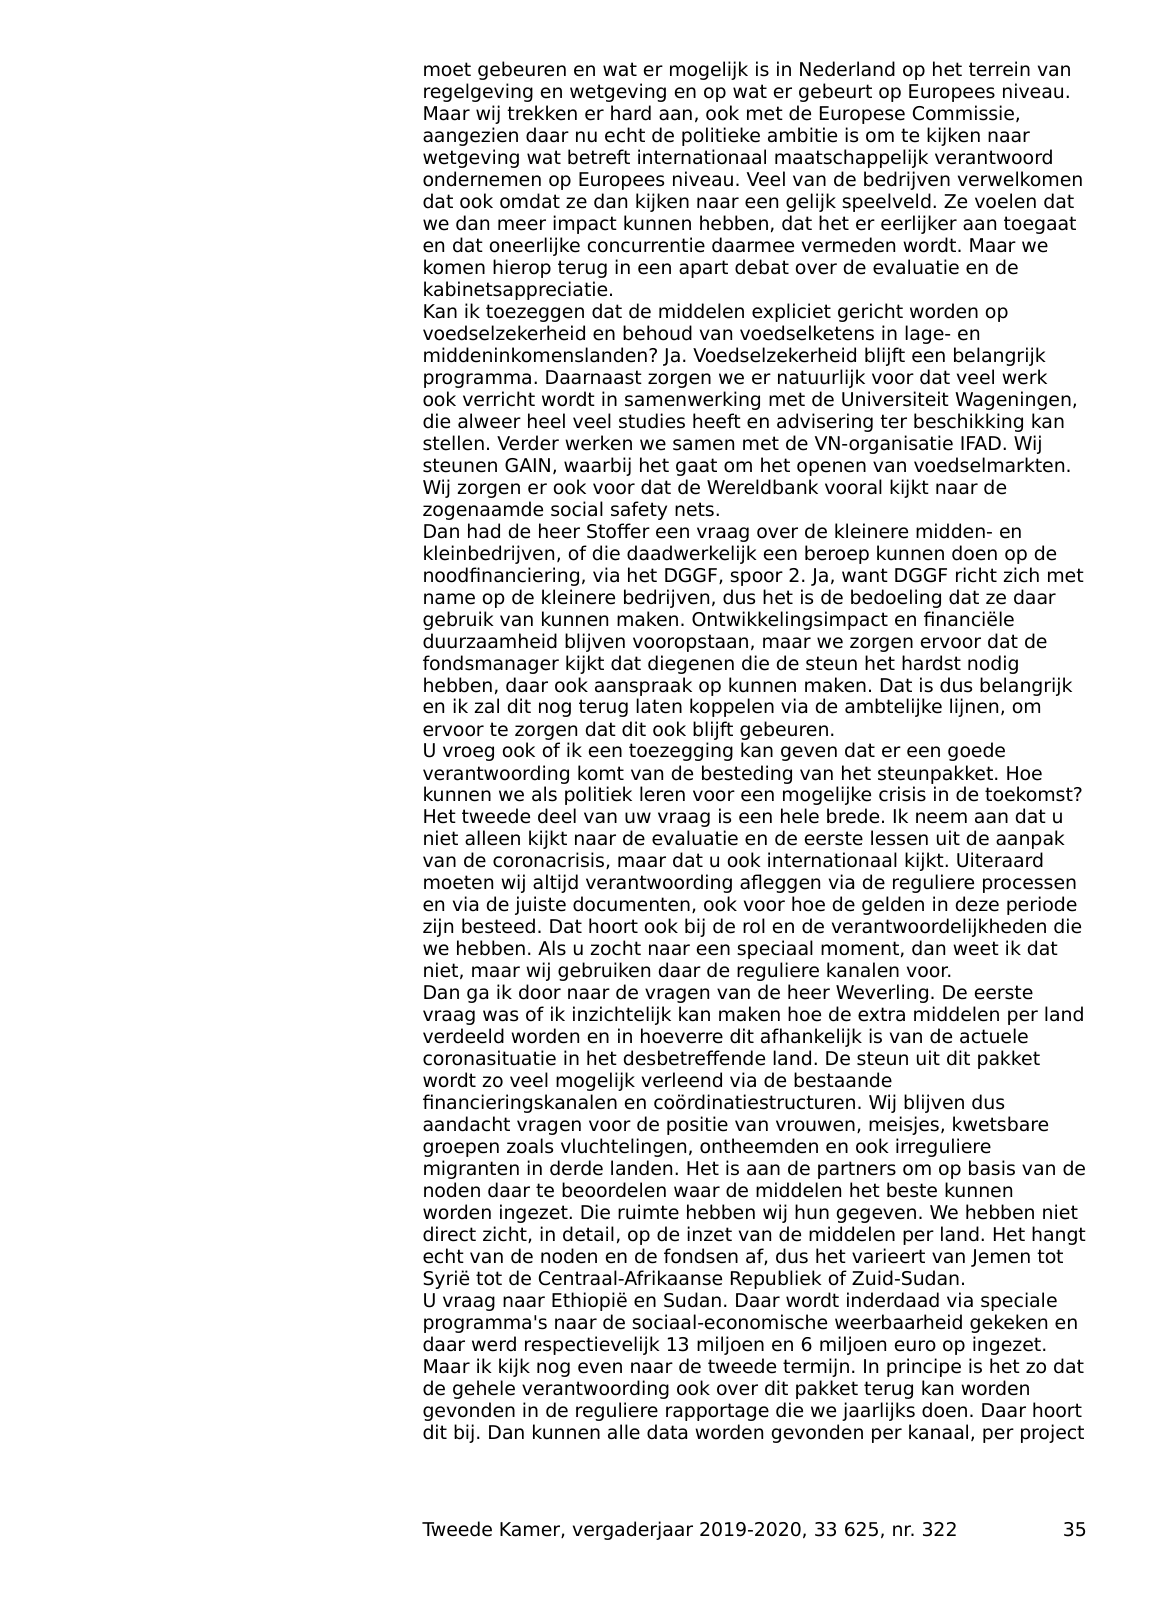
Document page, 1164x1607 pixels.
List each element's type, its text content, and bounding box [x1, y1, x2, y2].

text moet gebeuren en wat er mogelijk is in Nederland op het terrein van regelgeving en wetgeving en op wat er gebeurt op Europees niveau. Maar wij trekken er hard aan, ook met de Europese Commissie, aangezien daar nu echt de politieke ambitie is om te kijken naar wetgeving wat betreft internationaal maatschappelijk verantwoord ondernemen op Europees niveau. Veel van de bedrijven verwelkomen dat ook omdat ze dan kijken naar een gelijk speelveld. Ze voelen dat we dan meer impact kunnen hebben, dat het er eerlijker aan toegaat en dat oneerlijke concurrentie daarmee vermeden wordt. Maar we komen hierop terug in een apart debat over de evaluatie en de kabinetsappreciatie. [422, 59, 1087, 301]
text Dan had de heer Stoffer een vraag over de kleinere midden- en kleinbedrijven, of die daadwerkelijk een beroep kunnen doen op de noodfinanciering, via het DGGF, spoor 2. Ja, want DGGF richt zich met name op de kleinere bedrijven, dus het is de bedoeling dat ze daar gebruik van kunnen maken. Ontwikkelingsimpact en financiële duurzaamheid blijven vooropstaan, maar we zorgen ervoor dat de fondsmanager kijkt dat diegenen die de steun het hardst nodig hebben, daar ook aanspraak op kunnen maken. Dat is dus belangrijk en ik zal dit nog terug laten koppelen via de ambtelijke lijnen, om ervoor te zorgen dat dit ook blijft gebeuren. [422, 521, 1087, 740]
text Dan ga ik door naar de vragen van de heer Weverling. De eerste vraag was of ik inzichtelijk kan maken hoe de extra middelen per land verdeeld worden en in hoeverre dit afhankelijk is van de actuele coronasituatie in het desbetreffende land. De steun uit dit pakket wordt zo veel mogelijk verleend via de bestaande financieringskanalen en coördinatiestructuren. Wij blijven dus aandacht vragen voor de positie van vrouwen, meisjes, kwetsbare groepen zoals vluchtelingen, ontheemden en ook irreguliere migranten in derde landen. Het is aan de partners om op basis van de noden daar te beoordelen waar de middelen het beste kunnen worden ingezet. Die ruimte hebben wij hun gegeven. We hebben niet direct zicht, in detail, op de inzet van de middelen per land. Het hangt echt van de noden en de fondsen af, dus het varieert van Jemen tot Syrië tot de Centraal-Afrikaanse Republiek of Zuid-Sudan. [422, 982, 1087, 1290]
text Kan ik toezeggen dat de middelen expliciet gericht worden op voedselzekerheid en behoud van voedselketens in lage- en middeninkomenslanden? Ja. Voedselzekerheid blijft een belangrijk programma. Daarnaast zorgen we er natuurlijk voor dat veel werk ook verricht wordt in samenwerking met de Universiteit Wageningen, die alweer heel veel studies heeft en advisering ter beschikking kan stellen. Verder werken we samen met de VN-organisatie IFAD. Wij steunen GAIN, waarbij het gaat om het openen van voedselmarkten. Wij zorgen er ook voor dat de Wereldbank vooral kijkt naar de zogenaamde social safety nets. [422, 301, 1087, 521]
text U vroeg ook of ik een toezegging kan geven dat er een goede verantwoording komt van de besteding van het steunpakket. Hoe kunnen we als politiek leren voor een mogelijke crisis in de toekomst? Het tweede deel van uw vraag is een hele brede. Ik neem aan dat u niet alleen kijkt naar de evaluatie en de eerste lessen uit de aanpak van de coronacrisis, maar dat u ook internationaal kijkt. Uiteraard moeten wij altijd verantwoording afleggen via de reguliere processen en via de juiste documenten, ook voor hoe de gelden in deze periode zijn besteed. Dat hoort ook bij de rol en de verantwoordelijkheden die we hebben. Als u zocht naar een speciaal moment, dan weet ik dat niet, maar wij gebruiken daar de reguliere kanalen voor. [422, 740, 1087, 982]
text U vraag naar Ethiopië en Sudan. Daar wordt inderdaad via speciale programma's naar de sociaal-economische weerbaarheid gekeken en daar werd respectievelijk 13 miljoen en 6 miljoen euro op ingezet. Maar ik kijk nog even naar de tweede termijn. In principe is het zo dat de gehele verantwoording ook over dit pakket terug kan worden gevonden in de reguliere rapportage die we jaarlijks doen. Daar hoort dit bij. Dan kunnen alle data worden gevonden per kanaal, per project [422, 1290, 1087, 1444]
